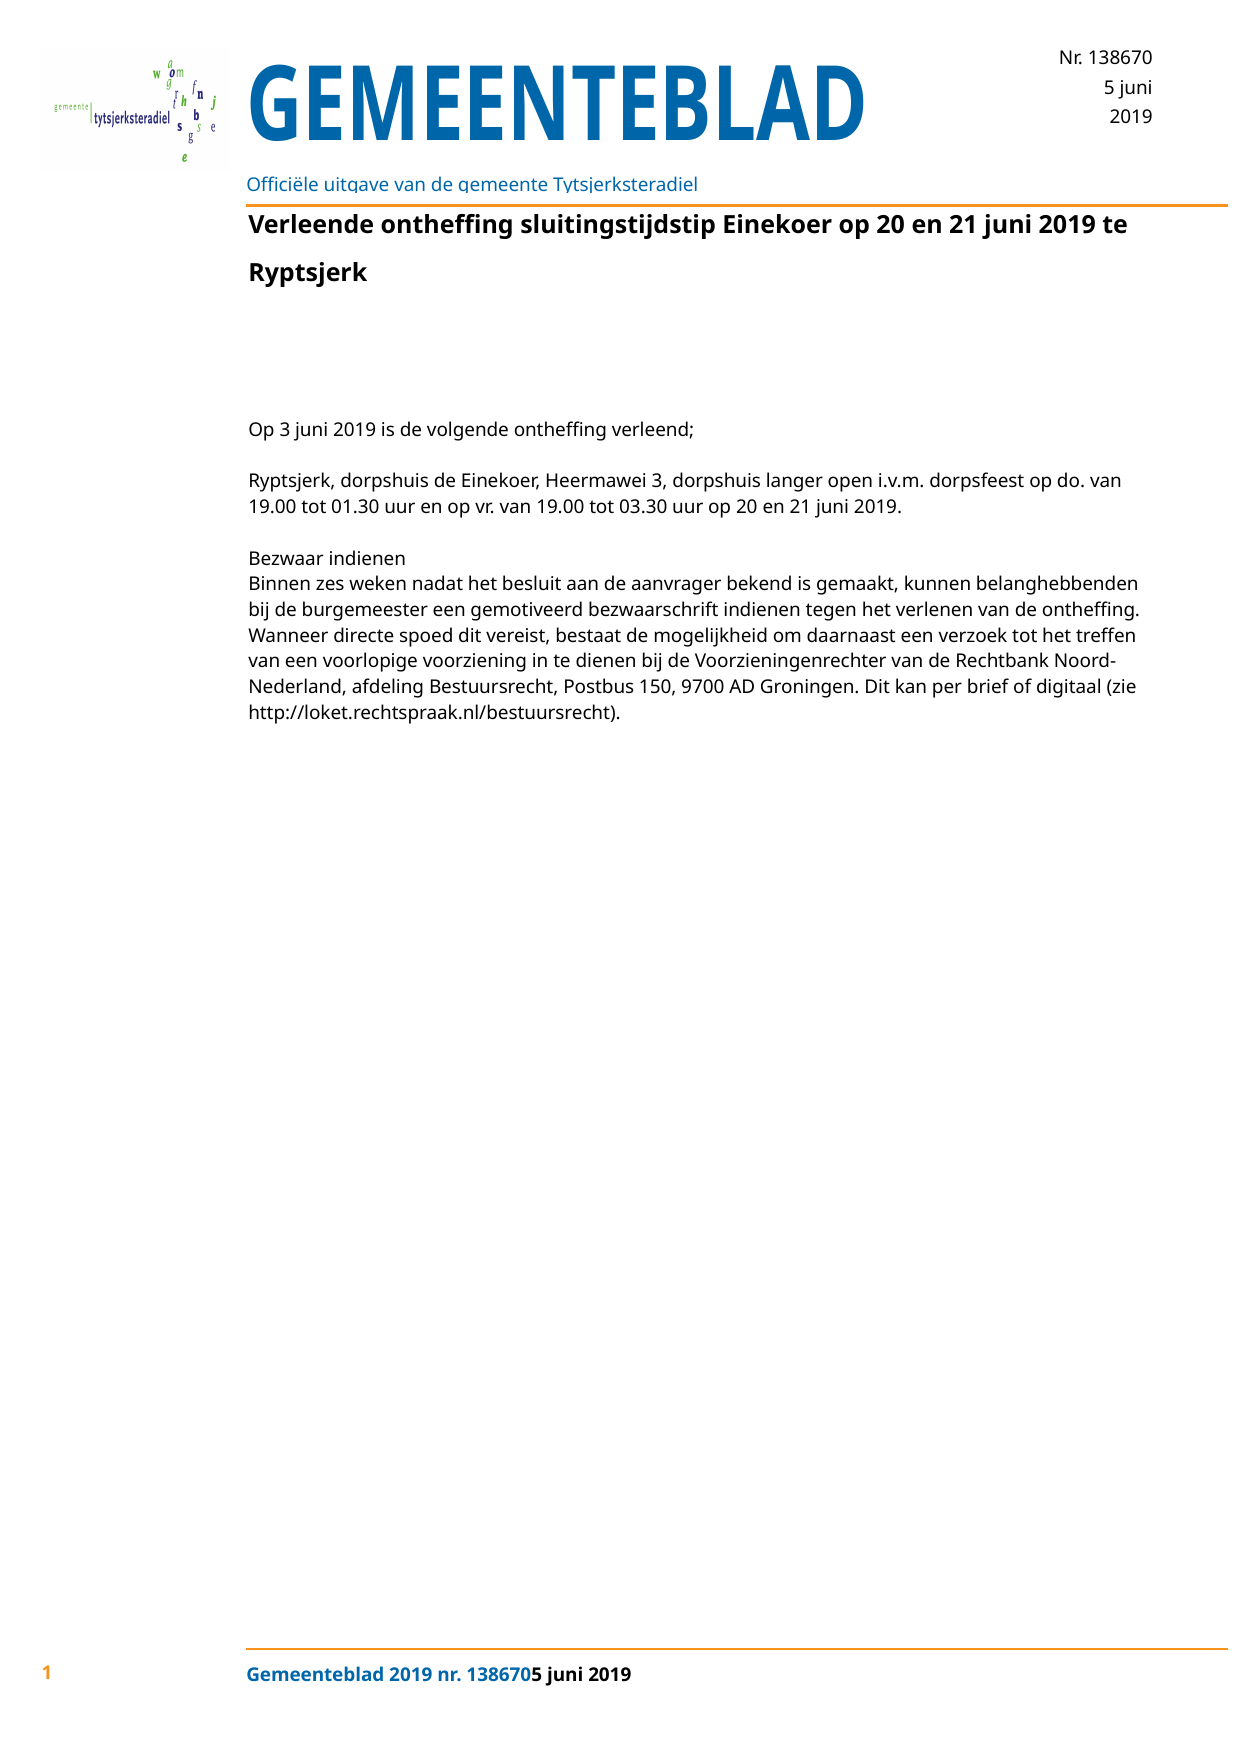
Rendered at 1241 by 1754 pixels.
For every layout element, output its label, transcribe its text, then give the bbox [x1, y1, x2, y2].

text Bezwaar indienen [248, 545, 1152, 571]
text Binnen zes weken nadat het besluit aan de aanvrager bekend is gemaakt, kunnen belanghebbenden bij de burgemeester een gemotiveerd bezwaarschrift indienen tegen het verlenen van de ontheffing. Wanneer directe spoed dit vereist, bestaat de mogelijkheid om daarnaast een verzoek tot het treffen van een voorlopige voorziening in te dienen bij de Voorzieningenrechter van de Rechtbank Noord-Nederland, afdeling Bestuursrecht, Postbus 150, 9700 AD Groningen. Dit kan per brief of digitaal (zie http://loket.rechtspraak.nl/bestuursrecht). [248, 571, 1152, 725]
text Op 3 juni 2019 is de volgende ontheffing verleend; [248, 416, 1152, 442]
text Verleende ontheffing sluitingstijdstip Einekoer op 20 en 21 juni 2019 te Ryptsjerk [248, 207, 1152, 288]
picture [41, 47, 231, 172]
text Ryptsjerk, dorpshuis de Einekoer, Heermawei 3, dorpshuis langer open i.v.m. dorpsfeest op do. van 19.00 tot 01.30 uur en op vr. van 19.00 tot 03.30 uur op 20 en 21 juni 2019. [248, 468, 1152, 519]
